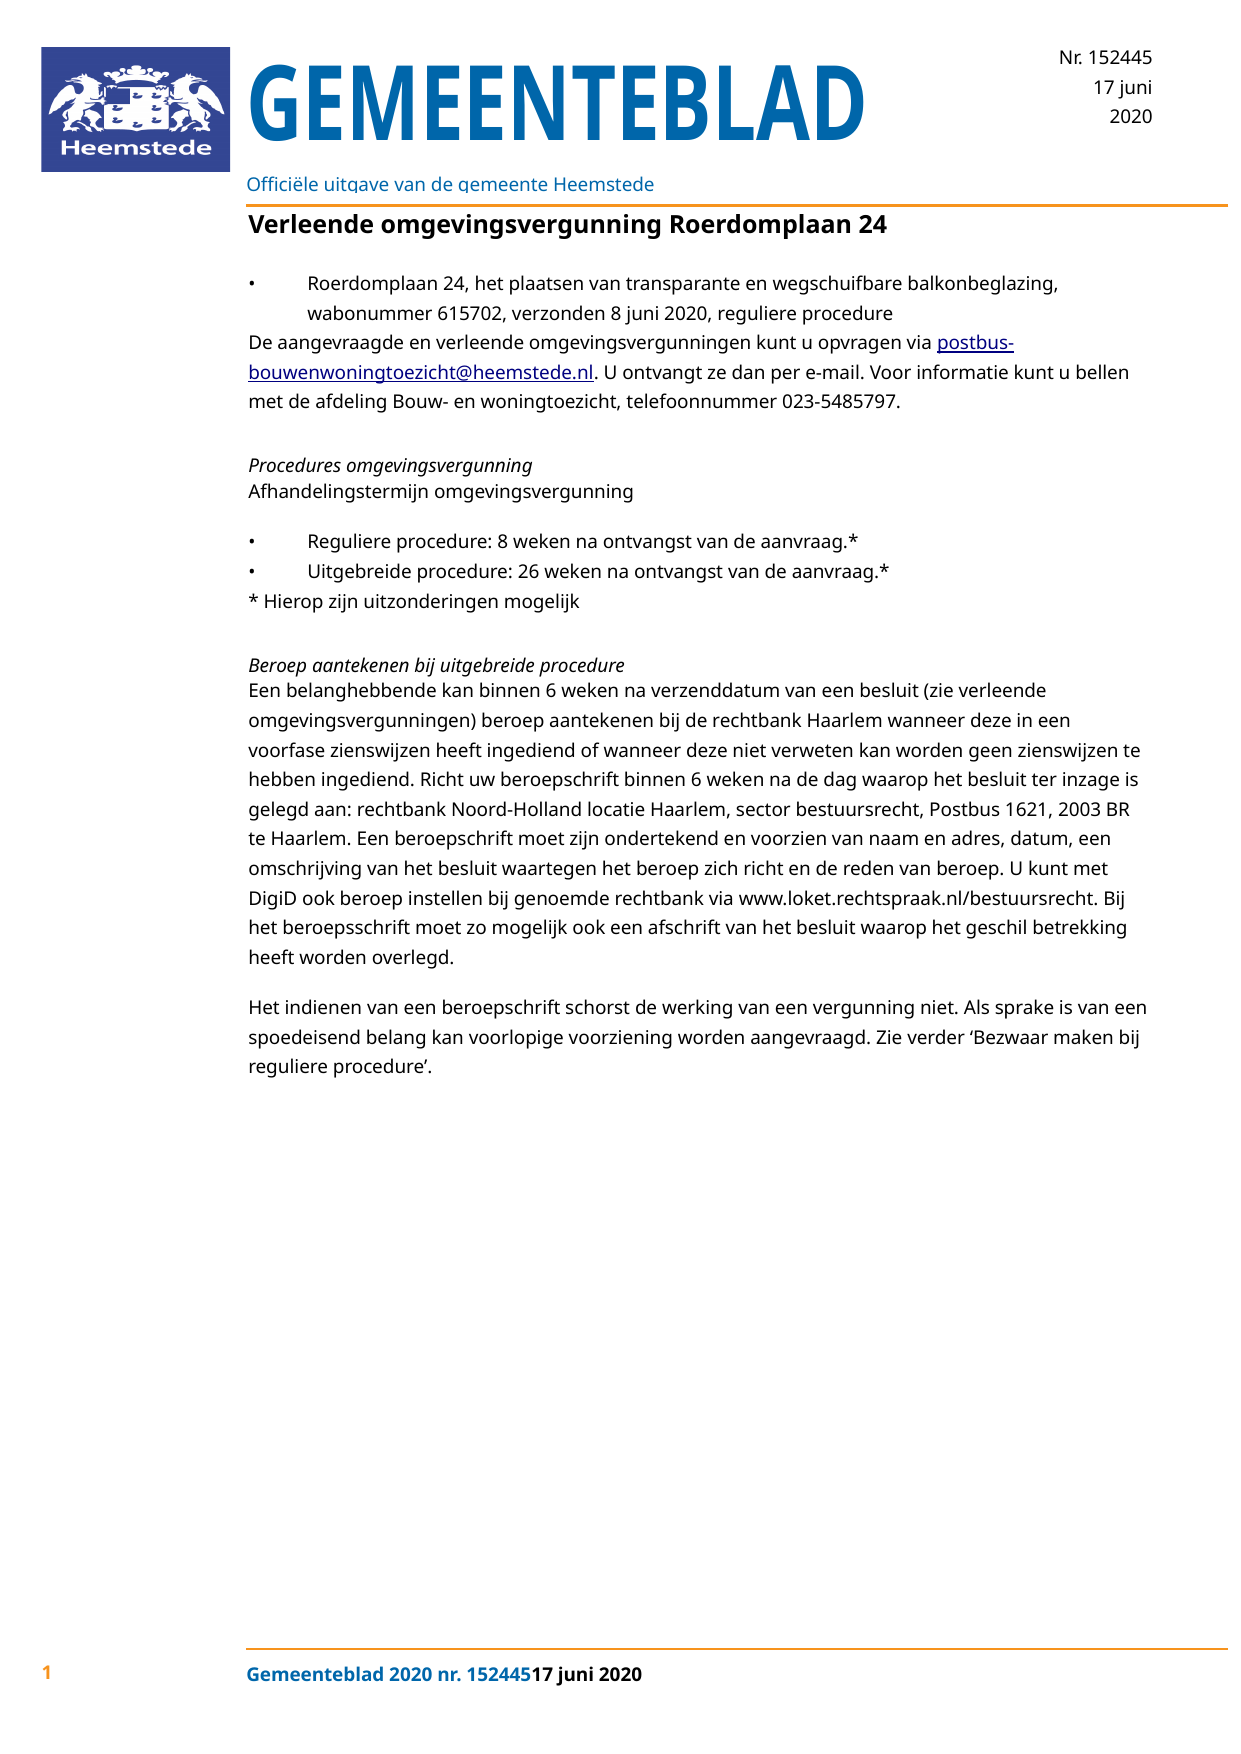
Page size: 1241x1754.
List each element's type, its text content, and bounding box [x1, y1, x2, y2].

picture [41, 47, 231, 172]
text Het indienen van een beroepschrift schorst de werking van een vergunning niet. Als sprake is van een spoedeisend belang kan voorlopige voorziening worden aangevraagd. Zie verder ‘Bezwaar maken bij reguliere procedure’. [248, 994, 1152, 1079]
text Afhandelingstermijn omgevingsvergunning [248, 478, 1152, 504]
text Een belanghebbende kan binnen 6 weken na verzenddatum van een besluit (zie verleende omgevingsvergunningen) beroep aantekenen bij de rechtbank Haarlem wanneer deze in een voorfase zienswijzen heeft ingediend of wanneer deze niet verweten kan worden geen zienswijzen te hebben ingediend. Richt uw beroepschrift binnen 6 weken na de dag waarop het besluit ter inzage is gelegd aan: rechtbank Noord-Holland locatie Haarlem, sector bestuursrecht, Postbus 1621, 2003 BR te Haarlem. Een beroepschrift moet zijn ondertekend en voorzien van naam en adres, datum, een omschrijving van het besluit waartegen het beroep zich richt en de reden van beroep. U kunt met DigiD ook beroep instellen bij genoemde rechtbank via www.loket.rechtspraak.nl/bestuursrecht. Bij het beroepsschrift moet zo mogelijk ook een afschrift van het besluit waarop het geschil betrekking heeft worden overlegd. [248, 678, 1152, 969]
text Beroep aantekenen bij uitgebreide procedure [248, 652, 1152, 678]
text Verleende omgevingsvergunning Roerdomplaan 24 [248, 207, 1152, 241]
list Uitgebreide procedure: 26 weken na ontvangst van de aanvraag.* [248, 558, 1152, 584]
list Reguliere procedure: 8 weken na ontvangst van de aanvraag.* [248, 529, 1152, 554]
text * Hierop zijn uitzonderingen mogelijk [248, 588, 1152, 614]
text Procedures omgevingsvergunning [248, 453, 1152, 478]
list Roerdomplaan 24, het plaatsen van transparante en wegschuifbare balkonbeglazing, wabonummer 615702, verzonden 8 juni 2020, reguliere procedure [248, 270, 1152, 326]
text De aangevraagde en verleende omgevingsvergunningen kunt u opvragen via postbus-bouwenwoningtoezicht@heemstede.nl. U ontvangt ze dan per e-mail. Voor informatie kunt u bellen met de afdeling Bouw- en woningtoezicht, telefoonnummer 023-5485797. [248, 329, 1152, 414]
